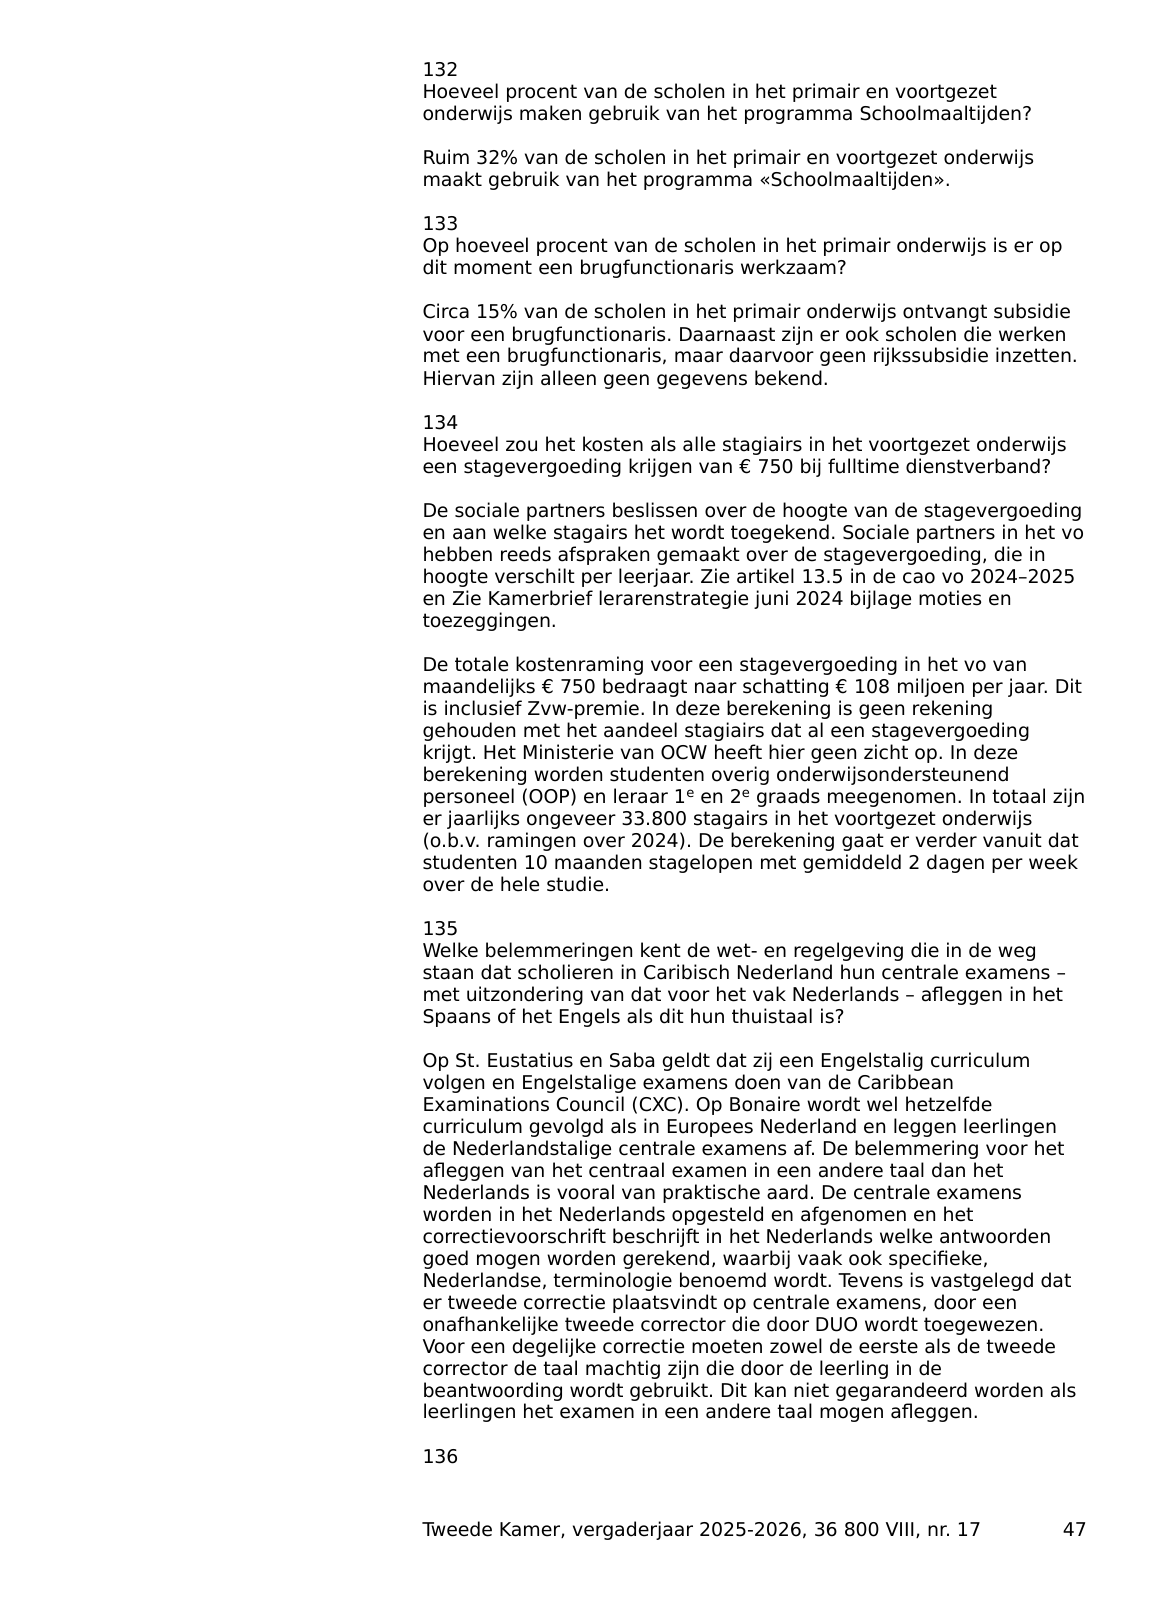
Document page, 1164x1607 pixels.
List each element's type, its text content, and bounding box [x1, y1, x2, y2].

text Ruim 32% van de scholen in het primair en voortgezet onderwijs maakt gebruik van het programma «Schoolmaaltijden». [422, 147, 1087, 191]
text 134 [422, 412, 1087, 433]
text De totale kostenraming voor een stagevergoeding in het vo van maandelijks € 750 bedraagt naar schatting € 108 miljoen per jaar. Dit is inclusief Zvw-premie. In deze berekening is geen rekening gehouden met het aandeel stagiairs dat al een stagevergoeding krijgt. Het Ministerie van OCW heeft hier geen zicht op. In deze berekening worden studenten overig onderwijsondersteunend personeel (OOP) en leraar 1e en 2e graads meegenomen. In totaal zijn er jaarlijks ongeveer 33.800 stagairs in het voortgezet onderwijs (o.b.v. ramingen over 2024). De berekening gaat er verder vanuit dat studenten 10 maanden stagelopen met gemiddeld 2 dagen per week over de hele studie. [422, 654, 1087, 896]
text Welke belemmeringen kent de wet- en regelgeving die in de weg staan dat scholieren in Caribisch Nederland hun centrale examens – met uitzondering van dat voor het vak Nederlands – afleggen in het Spaans of het Engels als dit hun thuistaal is? [422, 940, 1087, 1028]
text Hoeveel zou het kosten als alle stagiairs in het voortgezet onderwijs een stagevergoeding krijgen van € 750 bij fulltime dienstverband? [422, 433, 1087, 477]
text Op hoeveel procent van de scholen in het primair onderwijs is er op dit moment een brugfunctionaris werkzaam? [422, 235, 1087, 279]
text 133 [422, 213, 1087, 235]
text 136 [422, 1446, 1087, 1468]
text Hoeveel procent van de scholen in het primair en voortgezet onderwijs maken gebruik van het programma Schoolmaaltijden? [422, 81, 1087, 125]
text Op St. Eustatius en Saba geldt dat zij een Engelstalig curriculum volgen en Engelstalige examens doen van de Caribbean Examinations Council (CXC). Op Bonaire wordt wel hetzelfde curriculum gevolgd als in Europees Nederland en leggen leerlingen de Nederlandstalige centrale examens af. De belemmering voor het afleggen van het centraal examen in een andere taal dan het Nederlands is vooral van praktische aard. De centrale examens worden in het Nederlands opgesteld en afgenomen en het correctievoorschrift beschrijft in het Nederlands welke antwoorden goed mogen worden gerekend, waarbij vaak ook specifieke, Nederlandse, terminologie benoemd wordt. Tevens is vastgelegd dat er tweede correctie plaatsvindt op centrale examens, door een onafhankelijke tweede corrector die door DUO wordt toegewezen. Voor een degelijke correctie moeten zowel de eerste als de tweede corrector de taal machtig zijn die door de leerling in de beantwoording wordt gebruikt. Dit kan niet gegarandeerd worden als leerlingen het examen in een andere taal mogen afleggen. [422, 1050, 1087, 1423]
text Circa 15% van de scholen in het primair onderwijs ontvangt subsidie voor een brugfunctionaris. Daarnaast zijn er ook scholen die werken met een brugfunctionaris, maar daarvoor geen rijkssubsidie inzetten. Hiervan zijn alleen geen gegevens bekend. [422, 301, 1087, 389]
text 135 [422, 918, 1087, 940]
text De sociale partners beslissen over de hoogte van de stagevergoeding en aan welke stagairs het wordt toegekend. Sociale partners in het vo hebben reeds afspraken gemaakt over de stagevergoeding, die in hoogte verschilt per leerjaar. Zie artikel 13.5 in de cao vo 2024–2025 en Zie Kamerbrief lerarenstrategie juni 2024 bijlage moties en toezeggingen. [422, 500, 1087, 632]
text 132 [422, 59, 1087, 81]
